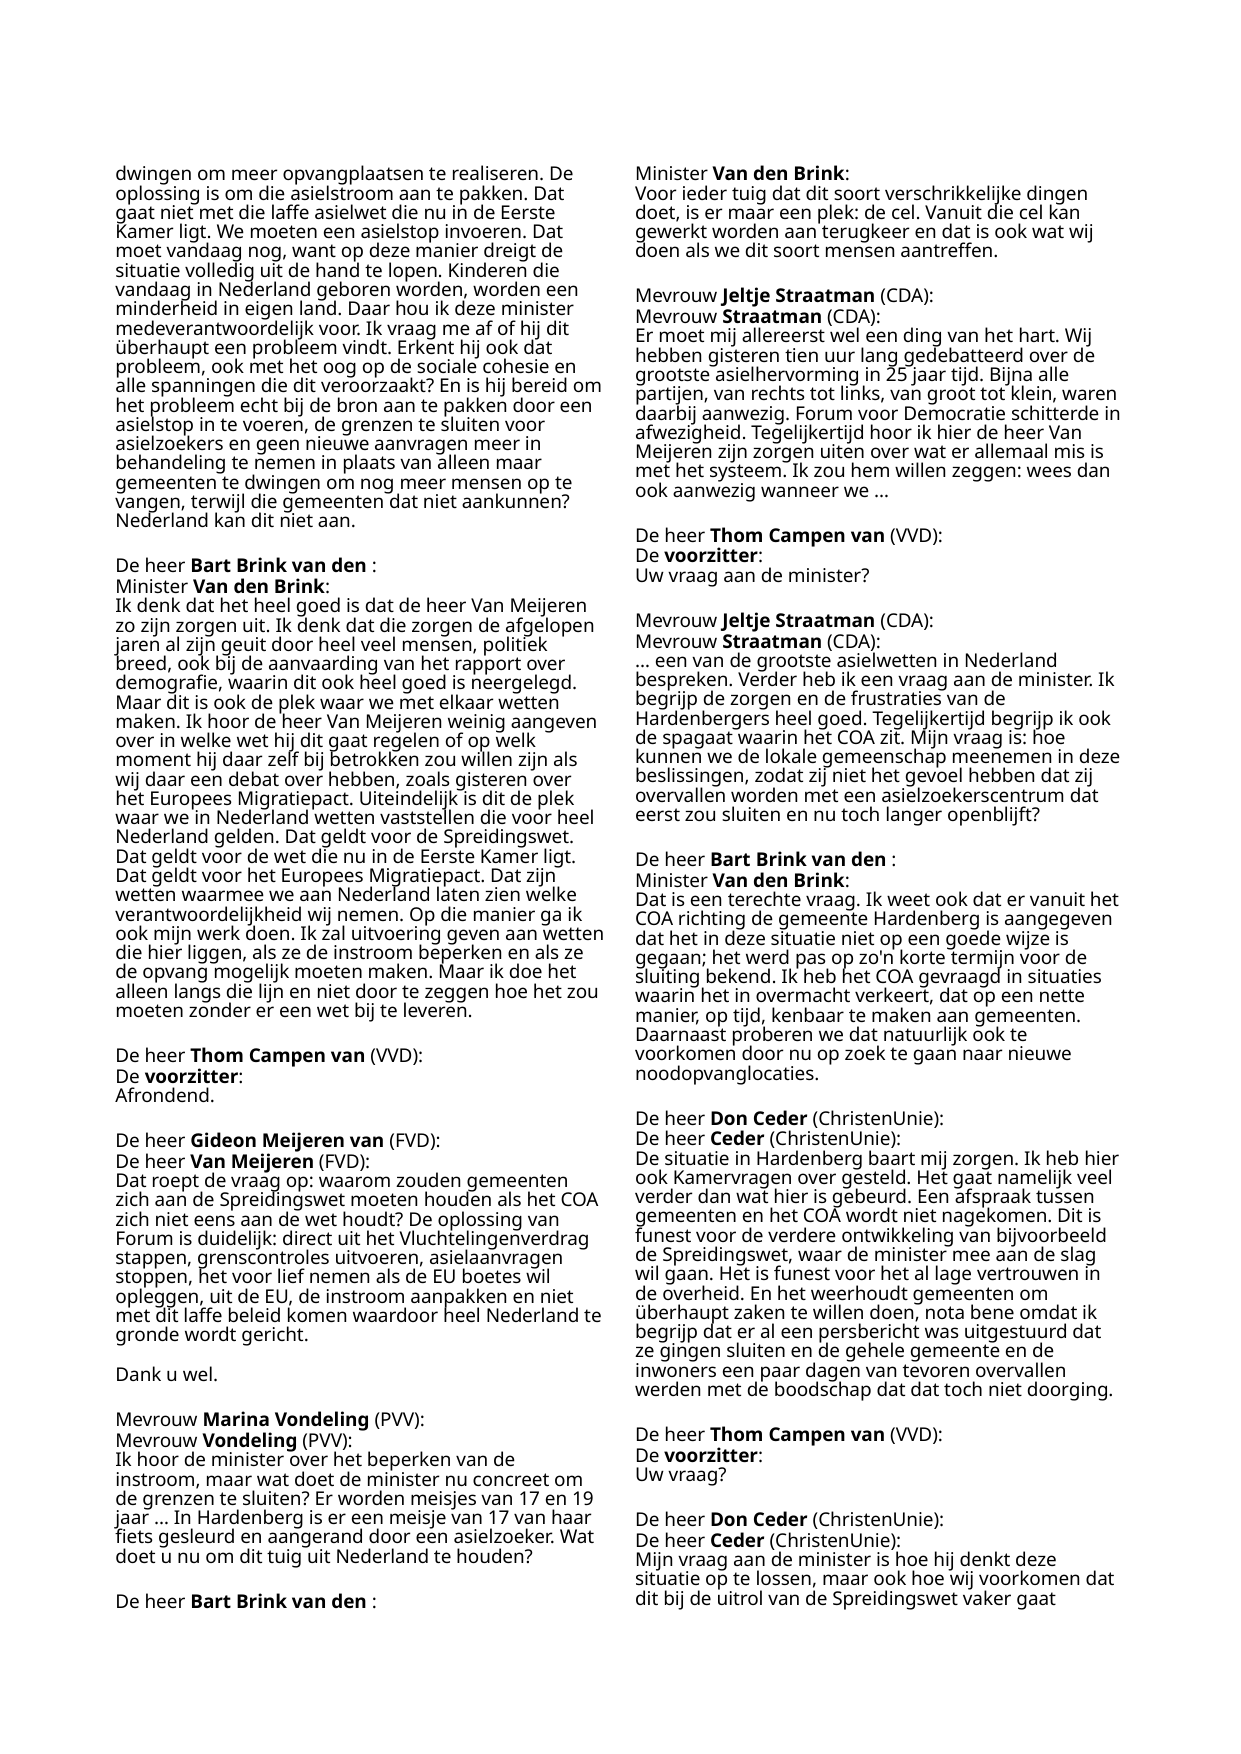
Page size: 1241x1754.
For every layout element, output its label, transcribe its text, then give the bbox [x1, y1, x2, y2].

text De heer Ceder (ChristenUnie): [635, 1532, 1125, 1551]
text De heer Ceder (ChristenUnie): [635, 1130, 1125, 1150]
text Mevrouw Straatman (CDA): [635, 633, 1125, 652]
text De heer Don Ceder (ChristenUnie): [635, 1506, 1125, 1532]
text De heer Don Ceder (ChristenUnie): [635, 1105, 1125, 1130]
text De heer Bart Brink van den : [635, 846, 1125, 872]
text Afrondend. [115, 1087, 605, 1106]
text De situatie in Hardenberg baart mij zorgen. Ik heb hier ook Kamervragen over gesteld. Het gaat namelijk veel verder dan wat hier is gebeurd. Een afspraak tussen gemeenten en het COA wordt niet nagekomen. Dit is funest voor de verdere ontwikkeling van bijvoorbeeld de Spreidingswet, waar de minister mee aan de slag wil gaan. Het is funest voor het al lage vertrouwen in de overheid. En het weerhoudt gemeenten om überhaupt zaken te willen doen, nota bene omdat ik begrijp dat er al een persbericht was uitgestuurd dat ze gingen sluiten en de gehele gemeente en de inwoners een paar dagen van tevoren overvallen werden met de boodschap dat dat toch niet doorging. [635, 1150, 1125, 1400]
text De heer Thom Campen van (VVD): [115, 1042, 605, 1068]
text De heer Bart Brink van den : [115, 552, 605, 578]
text De voorzitter: [115, 1068, 605, 1087]
text Mevrouw Vondeling (PVV): [115, 1432, 605, 1451]
text Er moet mij allereerst wel een ding van het hart. Wij hebben gisteren tien uur lang gedebatteerd over de grootste asielhervorming in 25 jaar tijd. Bijna alle partijen, van rechts tot links, van groot tot klein, waren daarbij aanwezig. Forum voor Democratie schitterde in afwezigheid. Tegelijkertijd hoor ik hier de heer Van Meijeren zijn zorgen uiten over wat er allemaal mis is met het systeem. Ik zou hem willen zeggen: wees dan ook aanwezig wanneer we … [635, 327, 1125, 501]
text Dat is een terechte vraag. Ik weet ook dat er vanuit het COA richting de gemeente Hardenberg is aangegeven dat het in deze situatie niet op een goede wijze is gegaan; het werd pas op zo'n korte termijn voor de sluiting bekend. Ik heb het COA gevraagd in situaties waarin het in overmacht verkeert, dat op een nette manier, op tijd, kenbaar te maken aan gemeenten. Daarnaast proberen we dat natuurlijk ook te voorkomen door nu op zoek te gaan naar nieuwe noodopvanglocaties. [635, 891, 1125, 1084]
text Mevrouw Jeltje Straatman (CDA): [635, 282, 1125, 308]
text Minister Van den Brink: [635, 872, 1125, 891]
text De heer Van Meijeren (FVD): [115, 1153, 605, 1172]
text De voorzitter: [635, 1447, 1125, 1466]
text De heer Gideon Meijeren van (FVD): [115, 1127, 605, 1153]
text … een van de grootste asielwetten in Nederland bespreken. Verder heb ik een vraag aan de minister. Ik begrijp de zorgen en de frustraties van de Hardenbergers heel goed. Tegelijkertijd begrijp ik ook de spagaat waarin het COA zit. Mijn vraag is: hoe kunnen we de lokale gemeenschap meenemen in deze beslissingen, zodat zij niet het gevoel hebben dat zij overvallen worden met een asielzoekerscentrum dat eerst zou sluiten en nu toch langer openblijft? [635, 652, 1125, 825]
text Minister Van den Brink: [635, 165, 1125, 184]
text Voor ieder tuig dat dit soort verschrikkelijke dingen doet, is er maar een plek: de cel. Vanuit die cel kan gewerkt worden aan terugkeer en dat is ook wat wij doen als we dit soort mensen aantreffen. [635, 184, 1125, 262]
text Uw vraag? [635, 1466, 1125, 1485]
text dwingen om meer opvangplaatsen te realiseren. De oplossing is om die asielstroom aan te pakken. Dat gaat niet met die laffe asielwet die nu in de Eerste Kamer ligt. We moeten een asielstop invoeren. Dat moet vandaag nog, want op deze manier dreigt de situatie volledig uit de hand te lopen. Kinderen die vandaag in Nederland geboren worden, worden een minderheid in eigen land. Daar hou ik deze minister medeverantwoordelijk voor. Ik vraag me af of hij dit überhaupt een probleem vindt. Erkent hij ook dat probleem, ook met het oog op de sociale cohesie en alle spanningen die dit veroorzaakt? En is hij bereid om het probleem echt bij de bron aan te pakken door een asielstop in te voeren, de grenzen te sluiten voor asielzoekers en geen nieuwe aanvragen meer in behandeling te nemen in plaats van alleen maar gemeenten te dwingen om nog meer mensen op te vangen, terwijl die gemeenten dat niet aankunnen? Nederland kan dit niet aan. [115, 165, 605, 531]
text De voorzitter: [635, 547, 1125, 567]
text Mevrouw Jeltje Straatman (CDA): [635, 607, 1125, 633]
text Dat roept de vraag op: waarom zouden gemeenten zich aan de Spreidingswet moeten houden als het COA zich niet eens aan de wet houdt? De oplossing van Forum is duidelijk: direct uit het Vluchtelingenverdrag stappen, grenscontroles uitvoeren, asielaanvragen stoppen, het voor lief nemen als de EU boetes wil opleggen, uit de EU, de instroom aanpakken en niet met dit laffe beleid komen waardoor heel Nederland te gronde wordt gericht. [115, 1172, 605, 1346]
text De heer Thom Campen van (VVD): [635, 1421, 1125, 1447]
text Ik hoor de minister over het beperken van de instroom, maar wat doet de minister nu concreet om de grenzen te sluiten? Er worden meisjes van 17 en 19 jaar … In Hardenberg is er een meisje van 17 van haar fiets gesleurd en aangerand door een asielzoeker. Wat doet u nu om dit tuig uit Nederland te houden? [115, 1451, 605, 1567]
text De heer Bart Brink van den : [115, 1588, 605, 1614]
text De heer Thom Campen van (VVD): [635, 522, 1125, 547]
text Mevrouw Straatman (CDA): [635, 308, 1125, 327]
text Mijn vraag aan de minister is hoe hij denkt deze situatie op te lossen, maar ook hoe wij voorkomen dat dit bij de uitrol van de Spreidingswet vaker gaat [635, 1551, 1125, 1609]
text Uw vraag aan de minister? [635, 567, 1125, 586]
text Minister Van den Brink: [115, 578, 605, 597]
text Mevrouw Marina Vondeling (PVV): [115, 1406, 605, 1432]
text Dank u wel. [115, 1366, 605, 1386]
text Ik denk dat het heel goed is dat de heer Van Meijeren zo zijn zorgen uit. Ik denk dat die zorgen de afgelopen jaren al zijn geuit door heel veel mensen, politiek breed, ook bij de aanvaarding van het rapport over demografie, waarin dit ook heel goed is neergelegd. Maar dit is ook de plek waar we met elkaar wetten maken. Ik hoor de heer Van Meijeren weinig aangeven over in welke wet hij dit gaat regelen of op welk moment hij daar zelf bij betrokken zou willen zijn als wij daar een debat over hebben, zoals gisteren over het Europees Migratiepact. Uiteindelijk is dit de plek waar we in Nederland wetten vaststellen die voor heel Nederland gelden. Dat geldt voor de Spreidingswet. Dat geldt voor de wet die nu in de Eerste Kamer ligt. Dat geldt voor het Europees Migratiepact. Dat zijn wetten waarmee we aan Nederland laten zien welke verantwoordelijkheid wij nemen. Op die manier ga ik ook mijn werk doen. Ik zal uitvoering geven aan wetten die hier liggen, als ze de instroom beperken en als ze de opvang mogelijk moeten maken. Maar ik doe het alleen langs die lijn en niet door te zeggen hoe het zou moeten zonder er een wet bij te leveren. [115, 597, 605, 1021]
